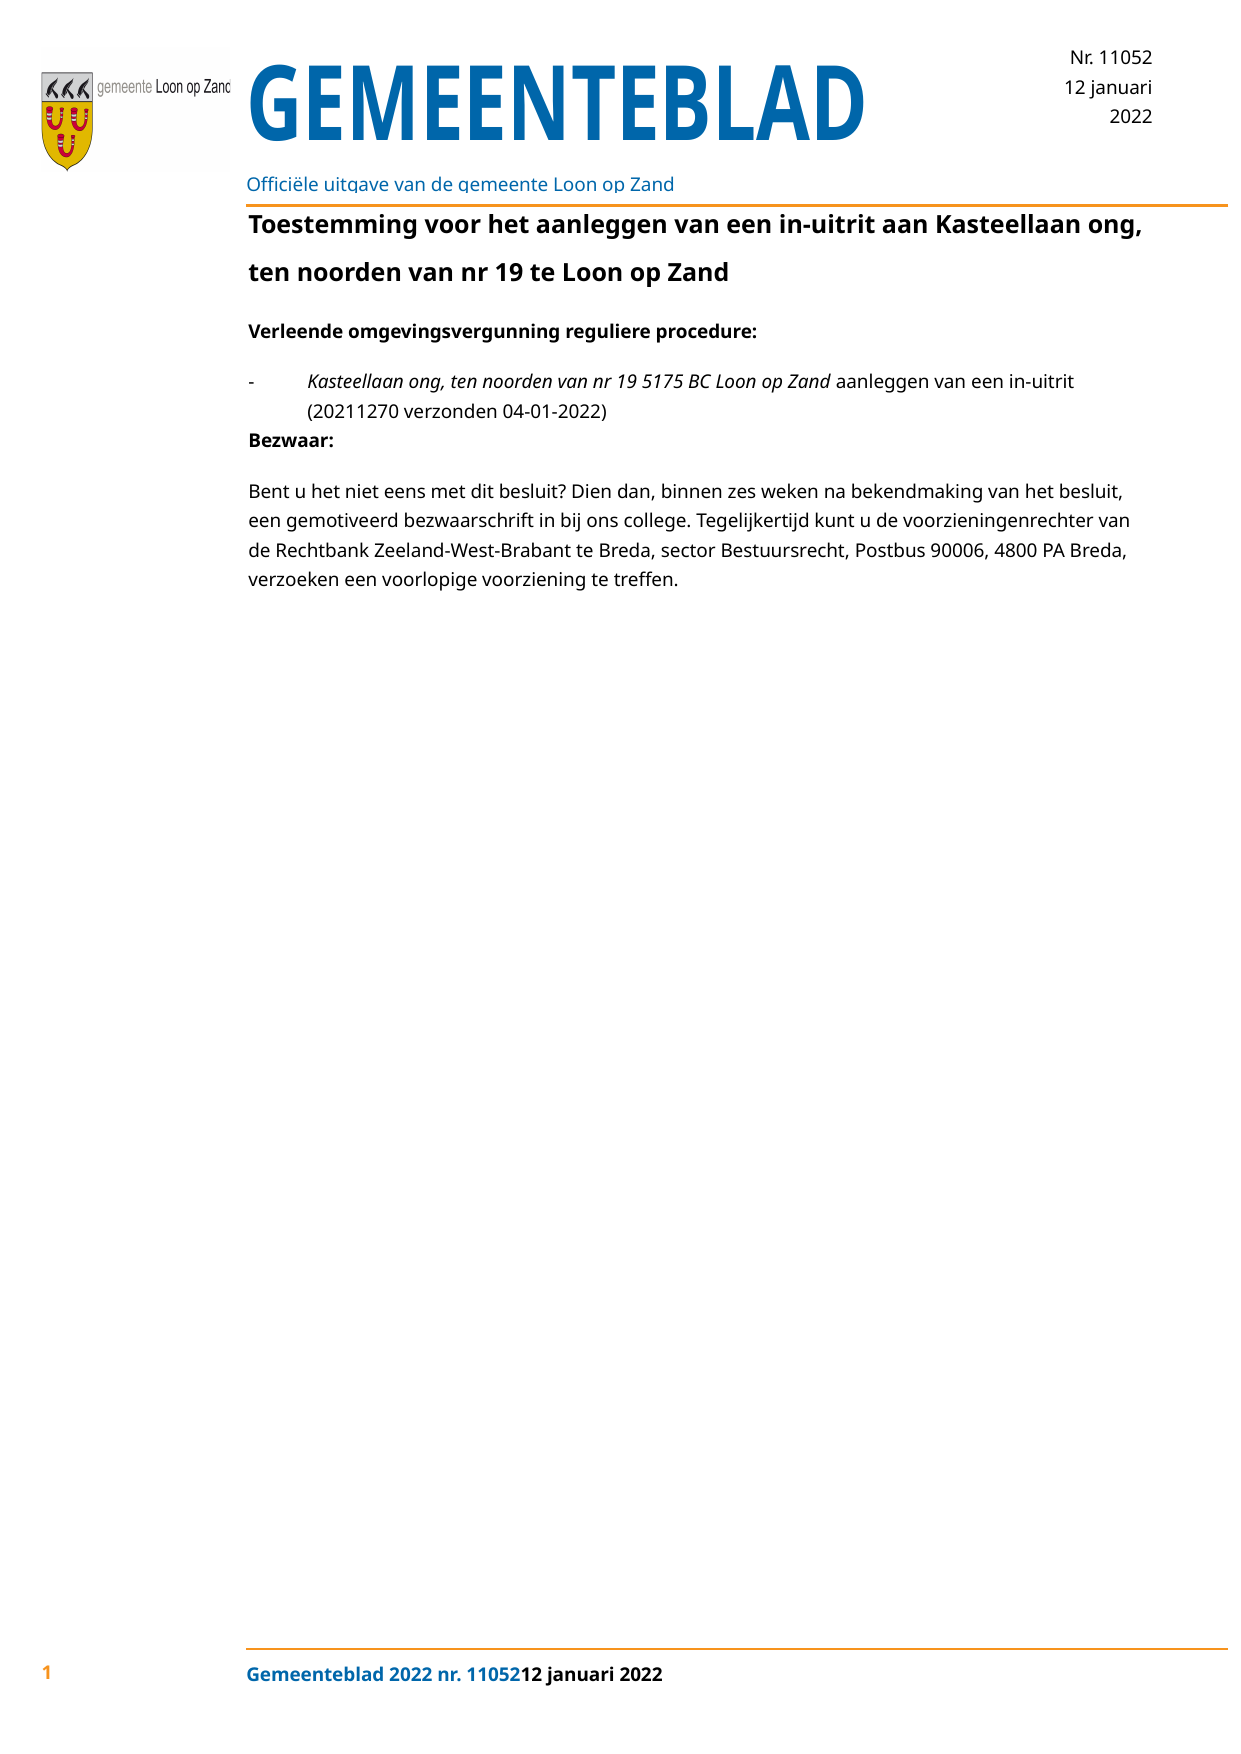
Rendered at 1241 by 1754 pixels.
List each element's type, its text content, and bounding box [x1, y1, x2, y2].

text Bent u het niet eens met dit besluit? Dien dan, binnen zes weken na bekendmaking van het besluit, een gemotiveerd bezwaarschrift in bij ons college. Tegelijkertijd kunt u de voorzieningenrechter van de Rechtbank Zeeland-West-Brabant te Breda, sector Bestuursrecht, Postbus 90006, 4800 PA Breda, verzoeken een voorlopige voorziening te treffen. [248, 478, 1152, 592]
picture [41, 47, 231, 172]
list Kasteellaan ong, ten noorden van nr 19 5175 BC Loon op Zand aanleggen van een in-uitrit (20211270 verzonden 04-01-2022) [248, 368, 1152, 424]
text Verleende omgevingsvergunning reguliere procedure: [248, 318, 1152, 344]
text Toestemming voor het aanleggen van een in-uitrit aan Kasteellaan ong, ten noorden van nr 19 te Loon op Zand [248, 207, 1152, 288]
text Bezwaar: [248, 427, 1152, 453]
